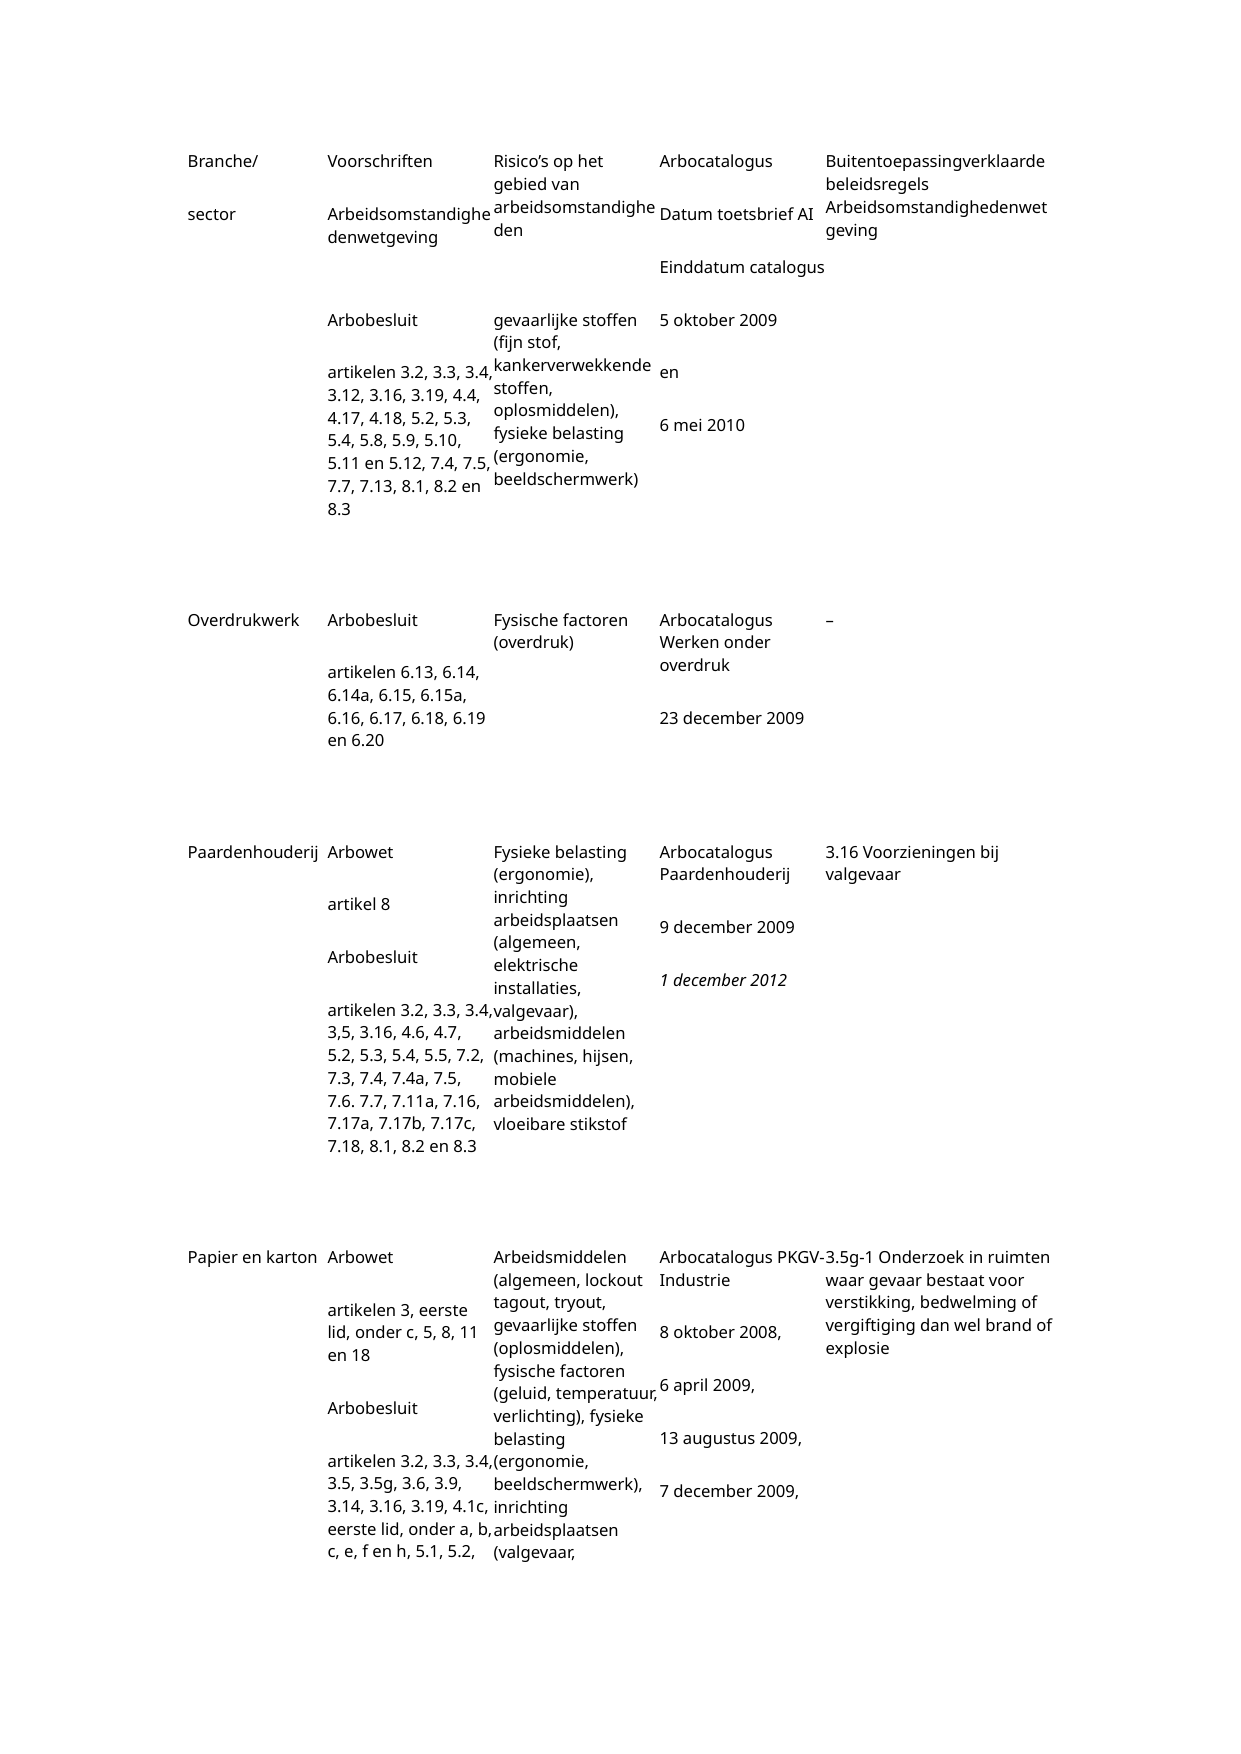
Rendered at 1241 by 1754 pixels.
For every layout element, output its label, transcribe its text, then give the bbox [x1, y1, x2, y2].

table_cell [327, 550, 493, 608]
table_cell Arbeidsmiddelen (algemeen, lockout tagout, tryout, gevaarlijke stoffen (oplosmiddelen), fysische factoren (geluid, temperatuur, verlichting), fysieke belasting (ergonomie, beeldschermwerk), inrichting arbeidsplaatsen (valgevaar, [493, 1246, 659, 1564]
table_cell [825, 550, 1053, 608]
table_cell [493, 1187, 659, 1246]
table_header Voorschriften Arbeidsomstandighedenwetgeving [327, 150, 493, 308]
table_cell Papier en karton [188, 1246, 327, 1564]
table_cell Arbowet artikelen 3, eerste lid, onder c, 5, 8, 11 en 18 Arbobesluit artikelen 3.2, 3.3, 3.4, 3.5, 3.5g, 3.6, 3.9, 3.14, 3.16, 3.19, 4.1c, eerste lid, onder a, b, c, e, f en h, 5.1, 5.2, [327, 1246, 493, 1564]
table_cell 3.5g-1 Onderzoek in ruimten waar gevaar bestaat voor verstikking, bedwelming of vergiftiging dan wel brand of explosie [825, 1246, 1053, 1564]
table_cell Arbobesluit artikelen 3.2, 3.3, 3.4, 3.12, 3.16, 3.19, 4.4, 4.17, 4.18, 5.2, 5.3, 5.4, 5.8, 5.9, 5.10, 5.11 en 5.12, 7.4, 7.5, 7.7, 7.13, 8.1, 8.2 en 8.3 [327, 308, 493, 550]
table_header Branche/ sector [188, 150, 327, 308]
table_cell [327, 1187, 493, 1246]
table_header Buitentoepassingverklaarde beleidsregels Arbeidsomstandighedenwetgeving [825, 150, 1053, 308]
table_cell [188, 782, 327, 840]
table_cell [493, 550, 659, 608]
table_cell [188, 550, 327, 608]
table_header Risico’s op het gebied van arbeidsomstandigheden [493, 150, 659, 308]
table_cell [659, 550, 825, 608]
table_cell [825, 308, 1053, 550]
table_header Arbocatalogus Datum toetsbrief AI Einddatum catalogus [659, 150, 825, 308]
table_cell Arbowet artikel 8 Arbobesluit artikelen 3.2, 3.3, 3.4, 3,5, 3.16, 4.6, 4.7, 5.2, 5.3, 5.4, 5.5, 7.2, 7.3, 7.4, 7.4a, 7.5, 7.6. 7.7, 7.11a, 7.16, 7.17a, 7.17b, 7.17c, 7.18, 8.1, 8.2 en 8.3 [327, 840, 493, 1187]
table_cell Arbocatalogus Werken onder overdruk 23 december 2009 [659, 608, 825, 782]
table_cell [659, 782, 825, 840]
table_cell [493, 782, 659, 840]
table_cell [188, 308, 327, 550]
table_cell Arbobesluit artikelen 6.13, 6.14, 6.14a, 6.15, 6.15a, 6.16, 6.17, 6.18, 6.19 en 6.20 [327, 608, 493, 782]
table_cell [659, 1187, 825, 1246]
table_cell Paardenhouderij [188, 840, 327, 1187]
table_cell Arbocatalogus Paardenhouderij 9 december 2009 1 december 2012 [659, 840, 825, 1187]
table_cell Fysieke belasting (ergonomie), inrichting arbeidsplaatsen (algemeen, elektrische installaties, valgevaar), arbeidsmiddelen (machines, hijsen, mobiele arbeidsmiddelen), vloeibare stikstof [493, 840, 659, 1187]
table_cell 5 oktober 2009 en 6 mei 2010 [659, 308, 825, 550]
table_cell 3.16 Voorzieningen bij valgevaar [825, 840, 1053, 1187]
table_cell Arbocatalogus PKGV-Industrie 8 oktober 2008, 6 april 2009, 13 augustus 2009, 7 december 2009, [659, 1246, 825, 1564]
table_cell Fysische factoren (overdruk) [493, 608, 659, 782]
table_cell Overdrukwerk [188, 608, 327, 782]
table_cell [188, 1187, 327, 1246]
table_cell [327, 782, 493, 840]
table_cell [825, 1187, 1053, 1246]
table_cell gevaarlijke stoffen (fijn stof, kankerverwekkende stoffen, oplosmiddelen), fysieke belasting (ergonomie, beeldschermwerk) [493, 308, 659, 550]
table_cell [825, 782, 1053, 840]
table_cell – [825, 608, 1053, 782]
